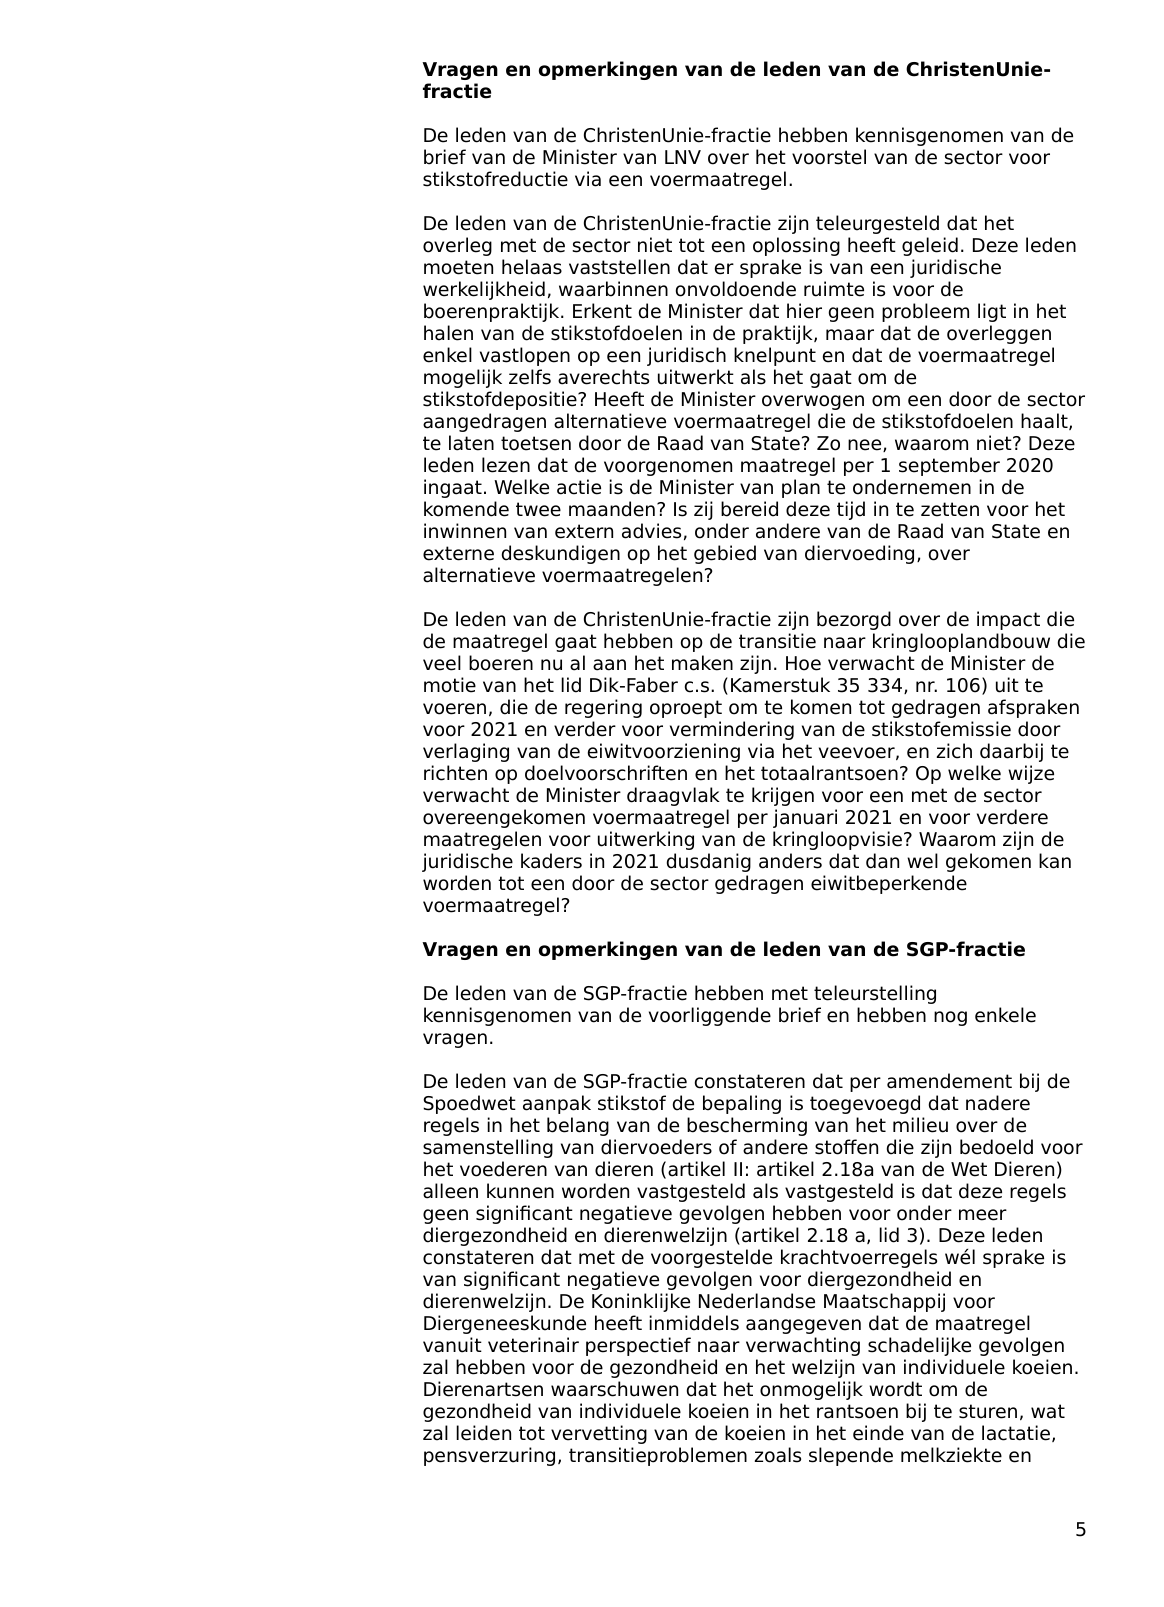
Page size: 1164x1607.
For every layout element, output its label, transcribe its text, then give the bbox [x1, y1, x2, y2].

text De leden van de ChristenUnie-fractie zijn teleurgesteld dat het overleg met de sector niet tot een oplossing heeft geleid. Deze leden moeten helaas vaststellen dat er sprake is van een juridische werkelijkheid, waarbinnen onvoldoende ruimte is voor de boerenpraktijk. Erkent de Minister dat hier geen probleem ligt in het halen van de stikstofdoelen in de praktijk, maar dat de overleggen enkel vastlopen op een juridisch knelpunt en dat de voermaatregel mogelijk zelfs averechts uitwerkt als het gaat om de stikstofdepositie? Heeft de Minister overwogen om een door de sector aangedragen alternatieve voermaatregel die de stikstofdoelen haalt, te laten toetsen door de Raad van State? Zo nee, waarom niet? Deze leden lezen dat de voorgenomen maatregel per 1 september 2020 ingaat. Welke actie is de Minister van plan te ondernemen in de komende twee maanden? Is zij bereid deze tijd in te zetten voor het inwinnen van extern advies, onder andere van de Raad van State en externe deskundigen op het gebied van diervoeding, over alternatieve voermaatregelen? [422, 213, 1087, 587]
text De leden van de ChristenUnie-fractie zijn bezorgd over de impact die de maatregel gaat hebben op de transitie naar kringlooplandbouw die veel boeren nu al aan het maken zijn. Hoe verwacht de Minister de motie van het lid Dik-Faber c.s. (Kamerstuk 35 334, nr. 106) uit te voeren, die de regering oproept om te komen tot gedragen afspraken voor 2021 en verder voor vermindering van de stikstofemissie door verlaging van de eiwitvoorziening via het veevoer, en zich daarbij te richten op doelvoorschriften en het totaalrantsoen? Op welke wijze verwacht de Minister draagvlak te krijgen voor een met de sector overeengekomen voermaatregel per januari 2021 en voor verdere maatregelen voor uitwerking van de kringloopvisie? Waarom zijn de juridische kaders in 2021 dusdanig anders dat dan wel gekomen kan worden tot een door de sector gedragen eiwitbeperkende voermaatregel? [422, 609, 1087, 917]
text De leden van de SGP-fractie constateren dat per amendement bij de Spoedwet aanpak stikstof de bepaling is toegevoegd dat nadere regels in het belang van de bescherming van het milieu over de samenstelling van diervoeders of andere stoffen die zijn bedoeld voor het voederen van dieren (artikel II: artikel 2.18a van de Wet Dieren) alleen kunnen worden vastgesteld als vastgesteld is dat deze regels geen significant negatieve gevolgen hebben voor onder meer diergezondheid en dierenwelzijn (artikel 2.18 a, lid 3). Deze leden constateren dat met de voorgestelde krachtvoerregels wél sprake is van significant negatieve gevolgen voor diergezondheid en dierenwelzijn. De Koninklijke Nederlandse Maatschappij voor Diergeneeskunde heeft inmiddels aangegeven dat de maatregel vanuit veterinair perspectief naar verwachting schadelijke gevolgen zal hebben voor de gezondheid en het welzijn van individuele koeien. Dierenartsen waarschuwen dat het onmogelijk wordt om de gezondheid van individuele koeien in het rantsoen bij te sturen, wat zal leiden tot vervetting van de koeien in het einde van de lactatie, pensverzuring, transitieproblemen zoals slepende melkziekte en [422, 1071, 1087, 1467]
text De leden van de SGP-fractie hebben met teleurstelling kennisgenomen van de voorliggende brief en hebben nog enkele vragen. [422, 983, 1087, 1049]
subtitle Vragen en opmerkingen van de leden van de SGP-fractie [422, 939, 1087, 961]
subtitle Vragen en opmerkingen van de leden van de ChristenUnie-fractie [422, 59, 1087, 103]
text De leden van de ChristenUnie-fractie hebben kennisgenomen van de brief van de Minister van LNV over het voorstel van de sector voor stikstofreductie via een voermaatregel. [422, 125, 1087, 191]
